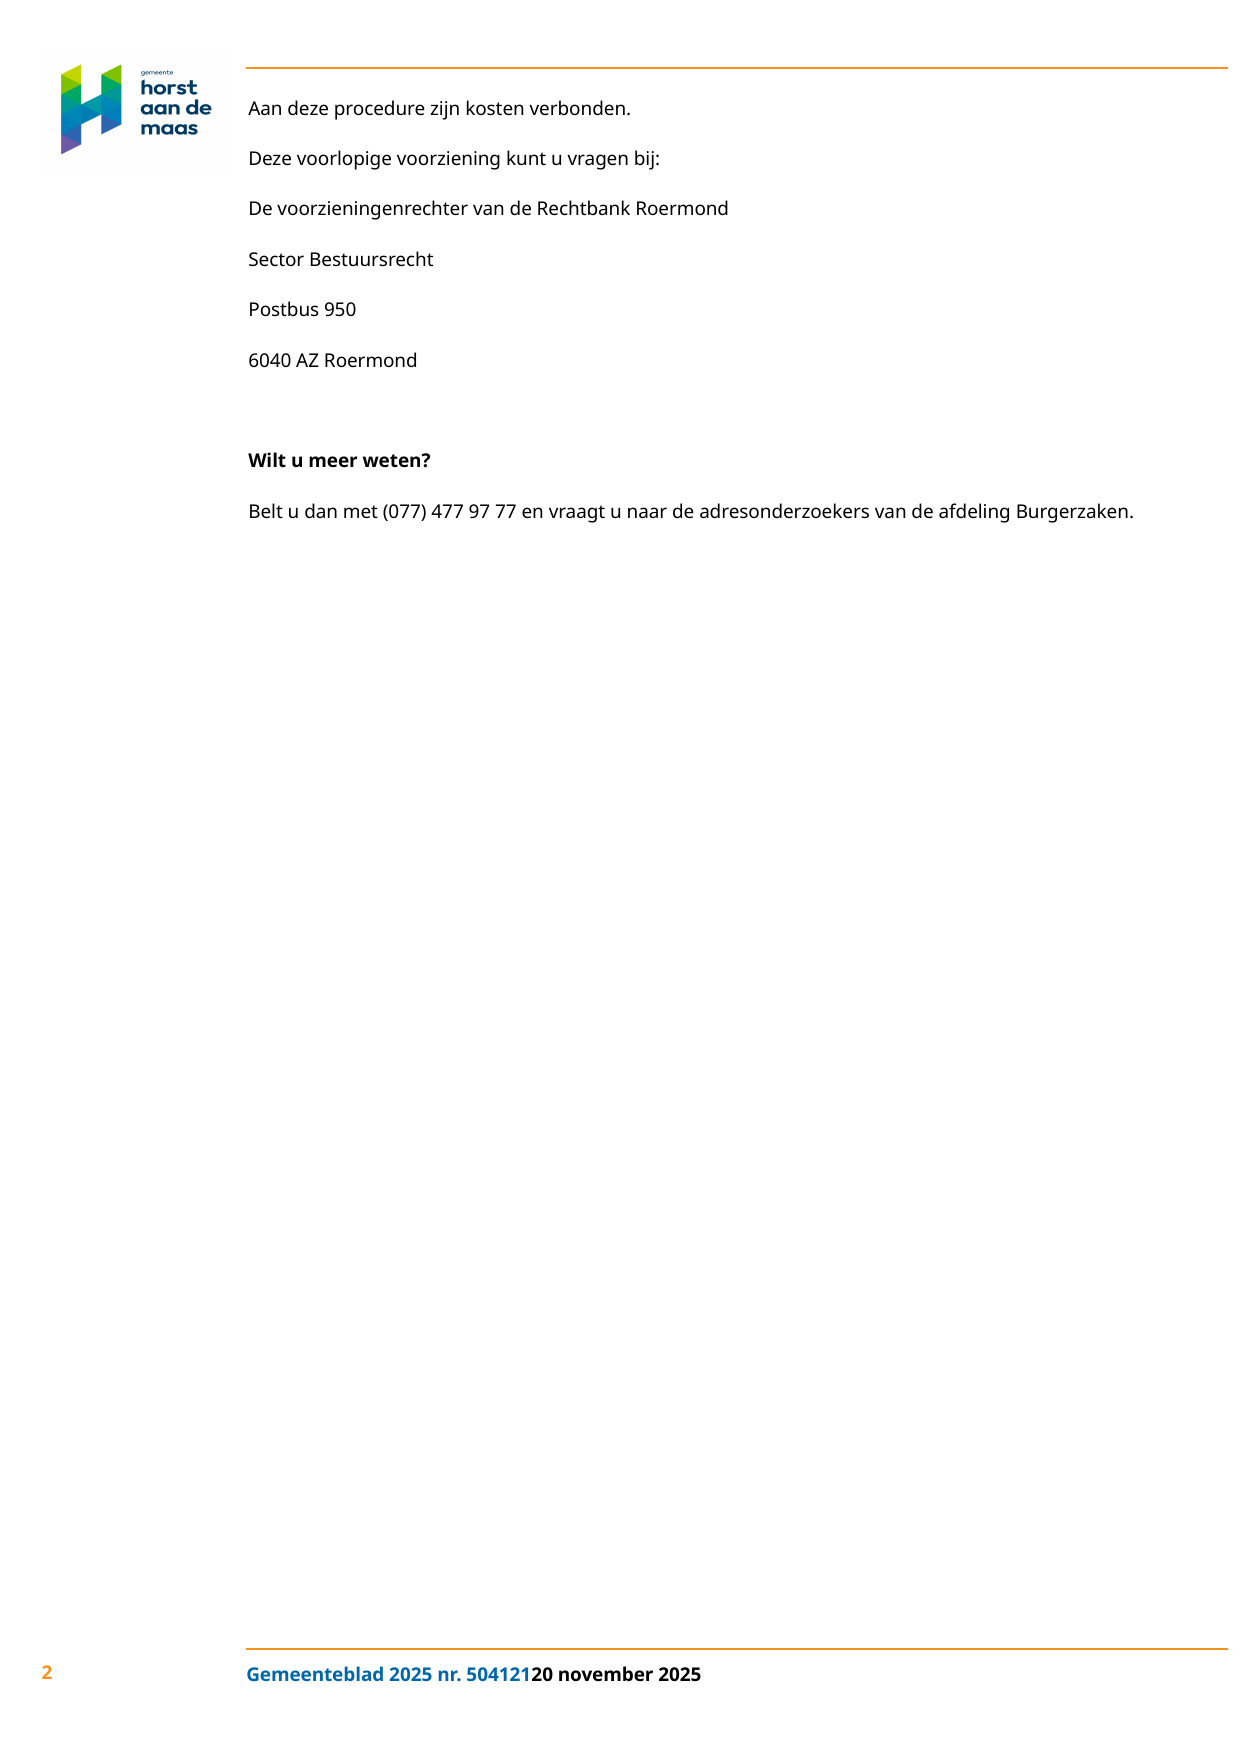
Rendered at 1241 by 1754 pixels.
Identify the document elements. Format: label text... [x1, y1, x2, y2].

text 6040 AZ Roermond [248, 347, 1152, 373]
text Belt u dan met (077) 477 97 77 en vraagt u naar de adresonderzoekers van de afdeling Burgerzaken. [248, 498, 1152, 524]
text Sector Bestuursrecht [248, 246, 1152, 272]
picture [41, 47, 231, 172]
text Aan deze procedure zijn kosten verbonden. [248, 95, 1152, 121]
text Deze voorlopige voorziening kunt u vragen bij: [248, 145, 1152, 171]
text De voorzieningenrechter van de Rechtbank Roermond [248, 196, 1152, 221]
text Wilt u meer weten? [248, 448, 1152, 473]
text Postbus 950 [248, 296, 1152, 322]
